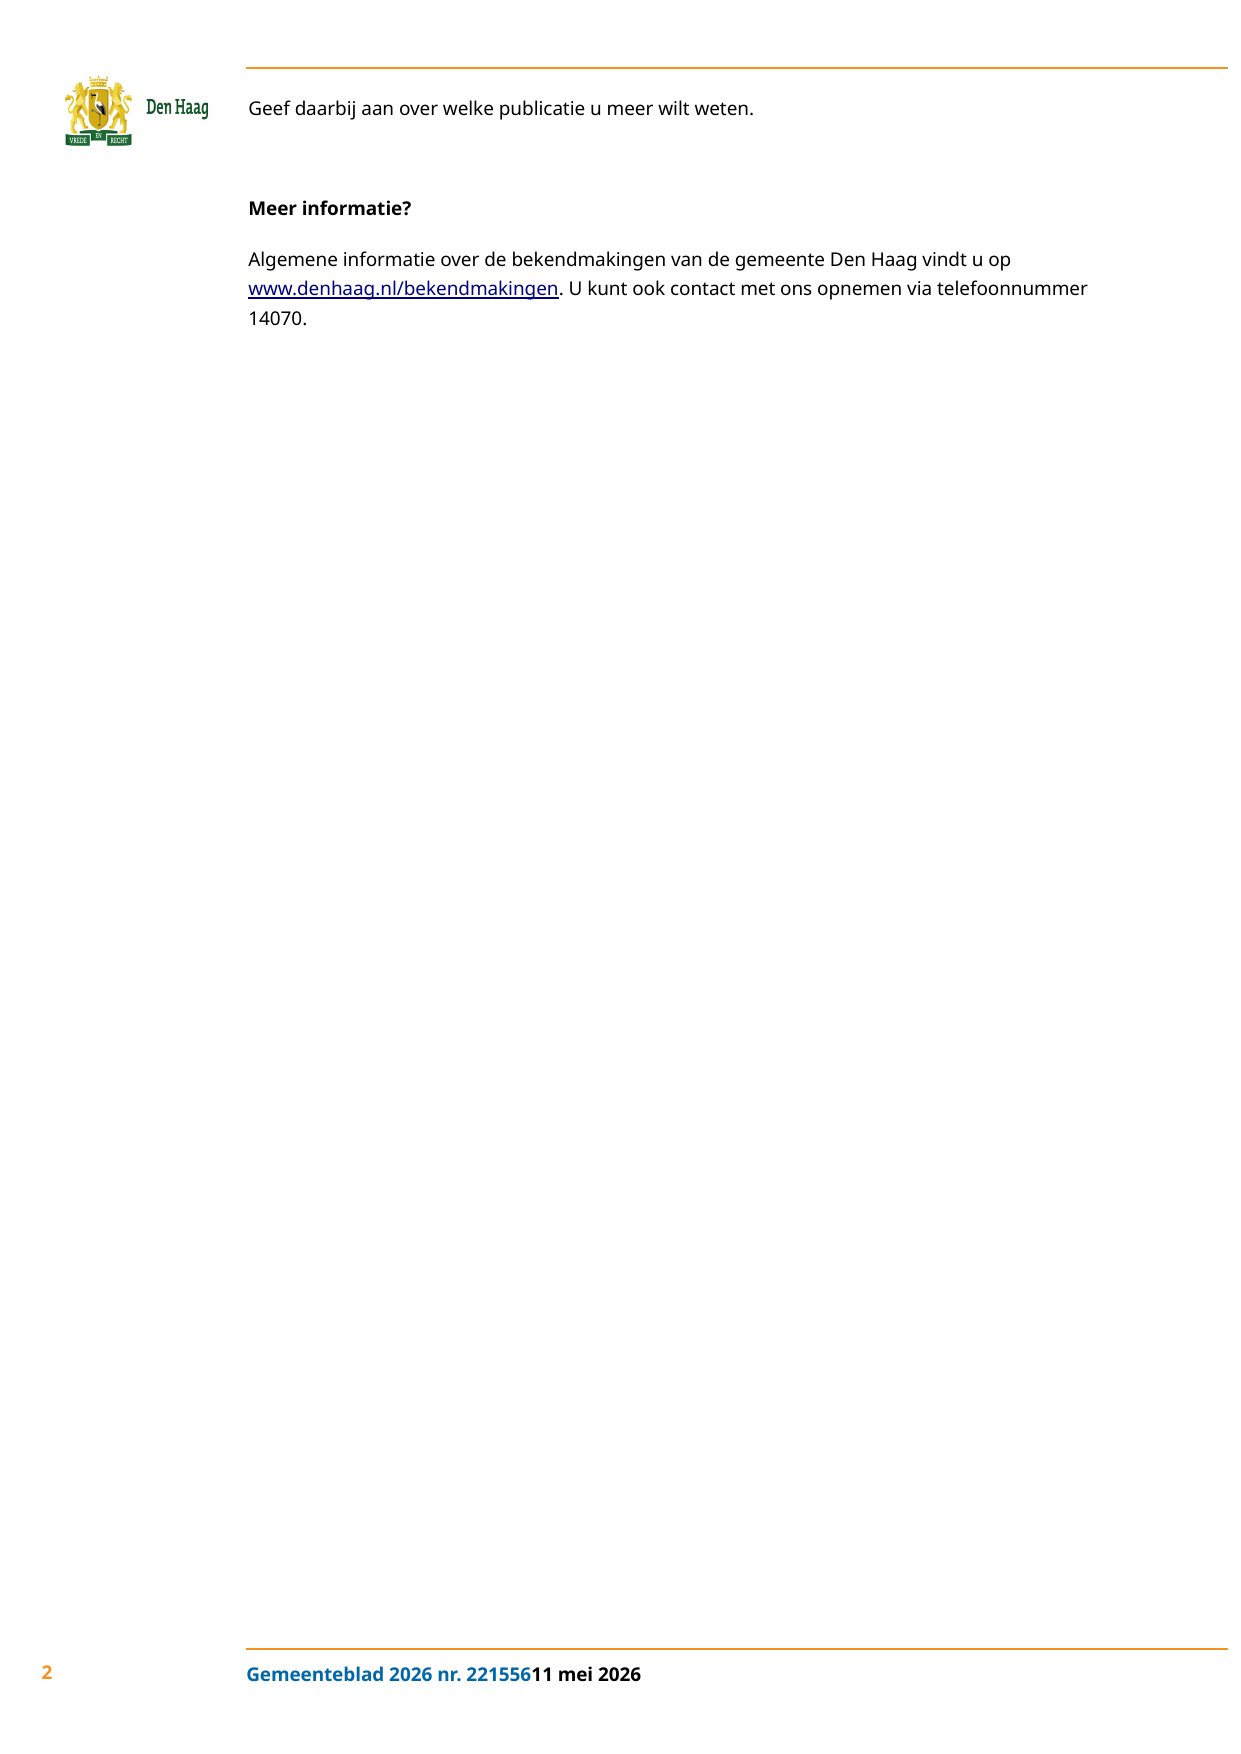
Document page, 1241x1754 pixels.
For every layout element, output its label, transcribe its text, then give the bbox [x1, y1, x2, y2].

text Geef daarbij aan over welke publicatie u meer wilt weten. [248, 95, 1152, 121]
text Meer informatie? [248, 196, 1152, 221]
text Algemene informatie over de bekendmakingen van de gemeente Den Haag vindt u op www.denhaag.nl/bekendmakingen. U kunt ook contact met ons opnemen via telefoonnummer 14070. [248, 246, 1152, 331]
picture [41, 47, 231, 172]
